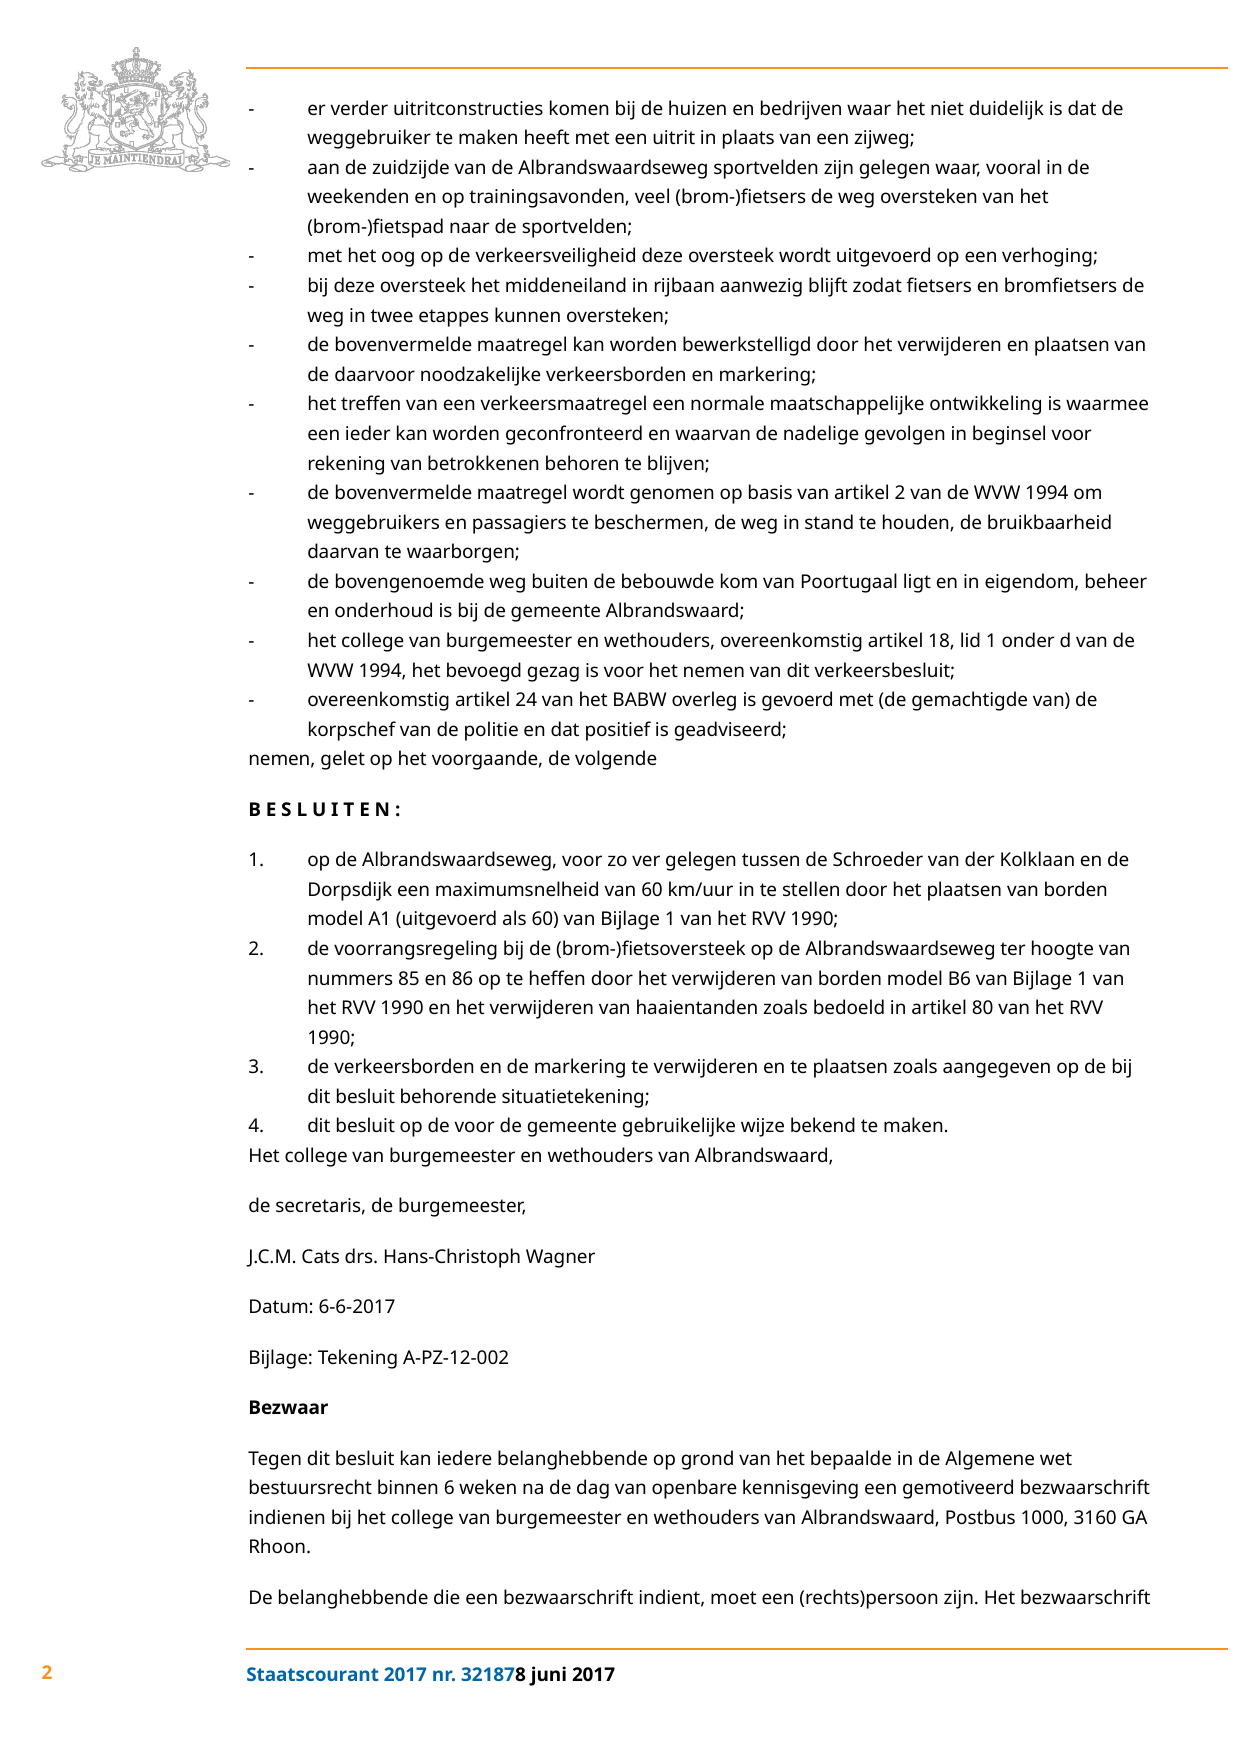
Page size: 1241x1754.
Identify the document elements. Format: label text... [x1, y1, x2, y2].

list de voorrangsregeling bij de (brom-)fietsoversteek op de Albrandswaardseweg ter hoogte van nummers 85 en 86 op te heffen door het verwijderen van borden model B6 van Bijlage 1 van het RVV 1990 en het verwijderen van haaientanden zoals bedoeld in artikel 80 van het RVV 1990; [248, 935, 1152, 1050]
list aan de zuidzijde van de Albrandswaardseweg sportvelden zijn gelegen waar, vooral in de weekenden en op trainingsavonden, veel (brom-)fietsers de weg oversteken van het (brom-)fietspad naar de sportvelden; [248, 154, 1152, 239]
text Bijlage: Tekening A-PZ-12-002 [248, 1344, 1152, 1370]
list het college van burgemeester en wethouders, overeenkomstig artikel 18, lid 1 onder d van de WVW 1994, het bevoegd gezag is voor het nemen van dit verkeersbesluit; [248, 627, 1152, 683]
picture [41, 47, 231, 172]
text B E S L U I T E N : [248, 796, 1152, 822]
list er verder uitritconstructies komen bij de huizen en bedrijven waar het niet duidelijk is dat de weggebruiker te maken heeft met een uitrit in plaats van een zijweg; [248, 95, 1152, 150]
list de bovengenoemde weg buiten de bebouwde kom van Poortugaal ligt en in eigendom, beheer en onderhoud is bij de gemeente Albrandswaard; [248, 568, 1152, 623]
list op de Albrandswaardseweg, voor zo ver gelegen tussen de Schroeder van der Kolklaan en de Dorpsdijk een maximumsnelheid van 60 km/uur in te stellen door het plaatsen van borden model A1 (uitgevoerd als 60) van Bijlage 1 van het RVV 1990; [248, 846, 1152, 931]
text Tegen dit besluit kan iedere belanghebbende op grond van het bepaalde in de Algemene wet bestuursrecht binnen 6 weken na de dag van openbare kennisgeving een gemotiveerd bezwaarschrift indienen bij het college van burgemeester en wethouders van Albrandswaard, Postbus 1000, 3160 GA Rhoon. [248, 1445, 1152, 1559]
list met het oog op de verkeersveiligheid deze oversteek wordt uitgevoerd op een verhoging; [248, 243, 1152, 268]
text Datum: 6-6-2017 [248, 1293, 1152, 1319]
list de verkeersborden en de markering te verwijderen en te plaatsen zoals aangegeven op de bij dit besluit behorende situatietekening; [248, 1053, 1152, 1109]
list de bovenvermelde maatregel wordt genomen op basis van artikel 2 van de WVW 1994 om weggebruikers en passagiers te beschermen, de weg in stand te houden, de bruikbaarheid daarvan te waarborgen; [248, 479, 1152, 564]
list dit besluit op de voor de gemeente gebruikelijke wijze bekend te maken. [248, 1113, 1152, 1138]
list het treffen van een verkeersmaatregel een normale maatschappelijke ontwikkeling is waarmee een ieder kan worden geconfronteerd en waarvan de nadelige gevolgen in beginsel voor rekening van betrokkenen behoren te blijven; [248, 391, 1152, 476]
text nemen, gelet op het voorgaande, de volgende [248, 746, 1152, 771]
list bij deze oversteek het middeneiland in rijbaan aanwezig blijft zodat fietsers en bromfietsers de weg in twee etappes kunnen oversteken; [248, 272, 1152, 328]
list de bovenvermelde maatregel kan worden bewerkstelligd door het verwijderen en plaatsen van de daarvoor noodzakelijke verkeersborden en markering; [248, 331, 1152, 387]
list overeenkomstig artikel 24 van het BABW overleg is gevoerd met (de gemachtigde van) de korpschef van de politie en dat positief is geadviseerd; [248, 686, 1152, 742]
text Bezwaar [248, 1394, 1152, 1420]
text J.C.M. Cats drs. Hans-Christoph Wagner [248, 1243, 1152, 1269]
text Het college van burgemeester en wethouders van Albrandswaard, [248, 1142, 1152, 1168]
text de secretaris, de burgemeester, [248, 1193, 1152, 1218]
text De belanghebbende die een bezwaarschrift indient, moet een (rechts)persoon zijn. Het bezwaarschrift [248, 1584, 1152, 1610]
